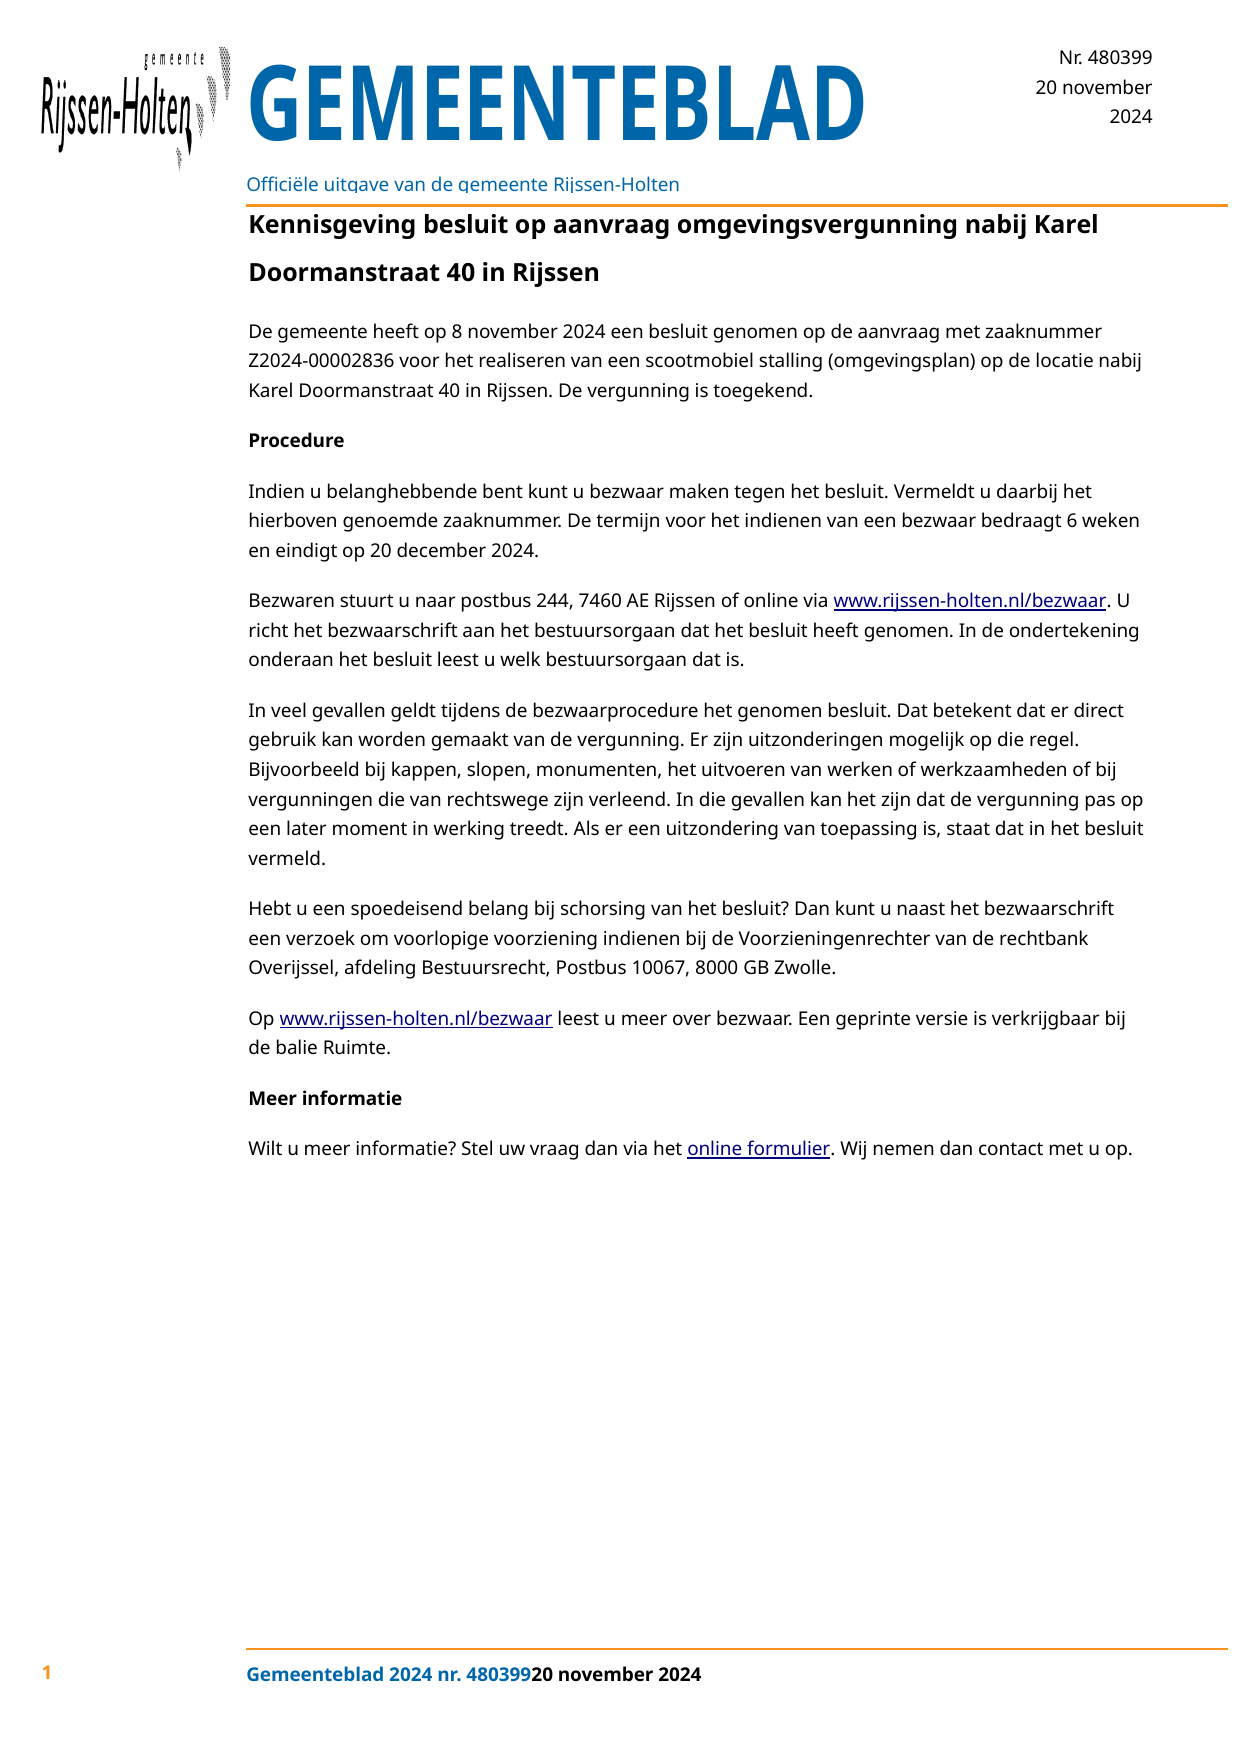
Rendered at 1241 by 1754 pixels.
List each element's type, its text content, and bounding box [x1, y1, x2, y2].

text Hebt u een spoedeisend belang bij schorsing van het besluit? Dan kunt u naast het bezwaarschrift een verzoek om voorlopige voorziening indienen bij de Voorzieningenrechter van de rechtbank Overijssel, afdeling Bestuursrecht, Postbus 10067, 8000 GB Zwolle. [248, 895, 1152, 980]
text Wilt u meer informatie? Stel uw vraag dan via het online formulier. Wij nemen dan contact met u op. [248, 1135, 1152, 1161]
text Bezwaren stuurt u naar postbus 244, 7460 AE Rijssen of online via www.rijssen-holten.nl/bezwaar. U richt het bezwaarschrift aan het bestuursorgaan dat het besluit heeft genomen. In de ondertekening onderaan het besluit leest u welk bestuursorgaan dat is. [248, 587, 1152, 672]
text In veel gevallen geldt tijdens de bezwaarprocedure het genomen besluit. Dat betekent dat er direct gebruik kan worden gemaakt van de vergunning. Er zijn uitzonderingen mogelijk op die regel. Bijvoorbeeld bij kappen, slopen, monumenten, het uitvoeren van werken of werkzaamheden of bij vergunningen die van rechtswege zijn verleend. In die gevallen kan het zijn dat de vergunning pas op een later moment in werking treedt. Als er een uitzondering van toepassing is, staat dat in het besluit vermeld. [248, 697, 1152, 871]
text De gemeente heeft op 8 november 2024 een besluit genomen op de aanvraag met zaaknummer Z2024-00002836 voor het realiseren van een scootmobiel stalling (omgevingsplan) op de locatie nabij Karel Doormanstraat 40 in Rijssen. De vergunning is toegekend. [248, 318, 1152, 403]
text Indien u belanghebbende bent kunt u bezwaar maken tegen het besluit. Vermeldt u daarbij het hierboven genoemde zaaknummer. De termijn voor het indienen van een bezwaar bedraagt 6 weken en eindigt op 20 december 2024. [248, 478, 1152, 563]
text Kennisgeving besluit op aanvraag omgevingsvergunning nabij Karel Doormanstraat 40 in Rijssen [248, 207, 1152, 288]
picture [41, 47, 231, 172]
text Op www.rijssen-holten.nl/bezwaar leest u meer over bezwaar. Een geprinte versie is verkrijgbaar bij de balie Ruimte. [248, 1005, 1152, 1060]
text Procedure [248, 427, 1152, 453]
text Meer informatie [248, 1085, 1152, 1111]
